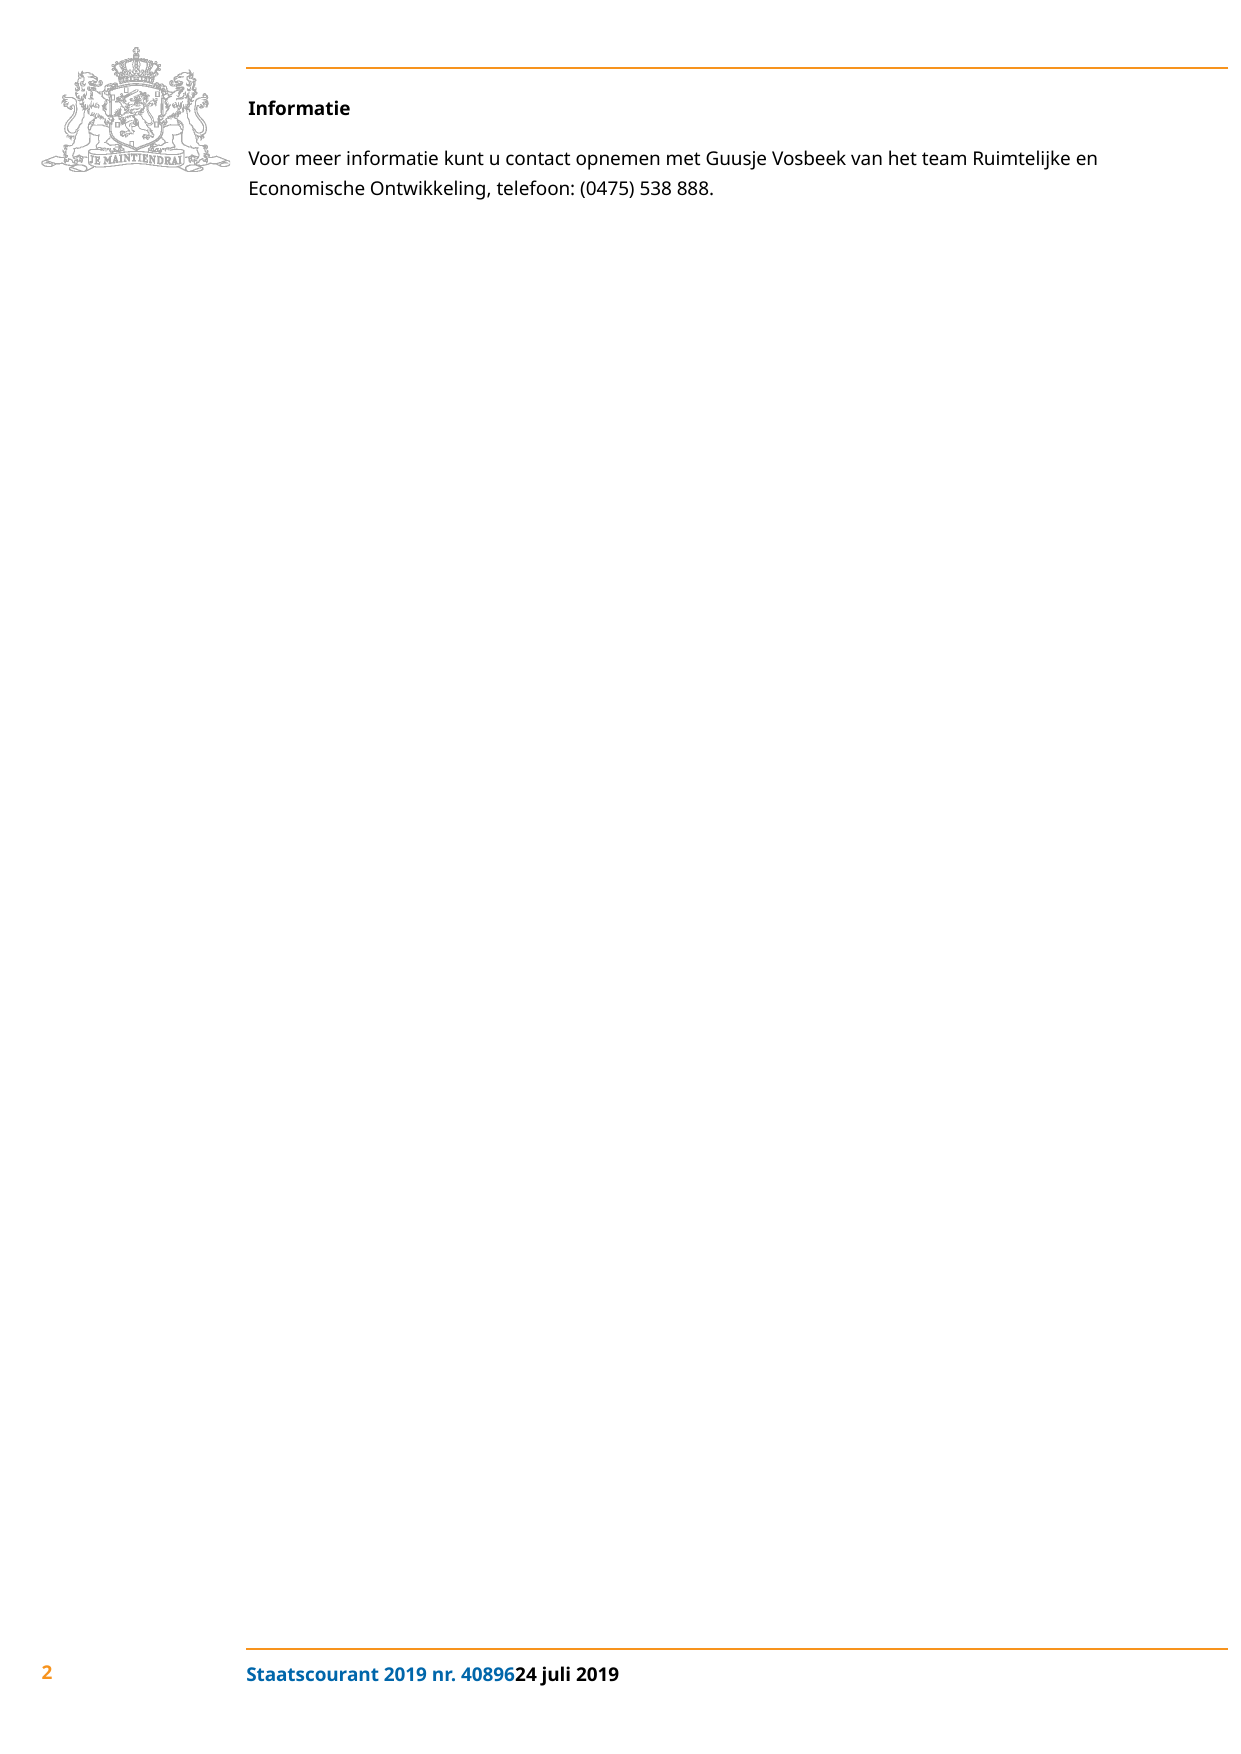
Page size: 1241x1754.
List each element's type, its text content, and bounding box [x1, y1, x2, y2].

text Informatie [248, 95, 1152, 121]
picture [41, 47, 231, 172]
text Voor meer informatie kunt u contact opnemen met Guusje Vosbeek van het team Ruimtelijke en Economische Ontwikkeling, telefoon: (0475) 538 888. [248, 145, 1152, 201]
